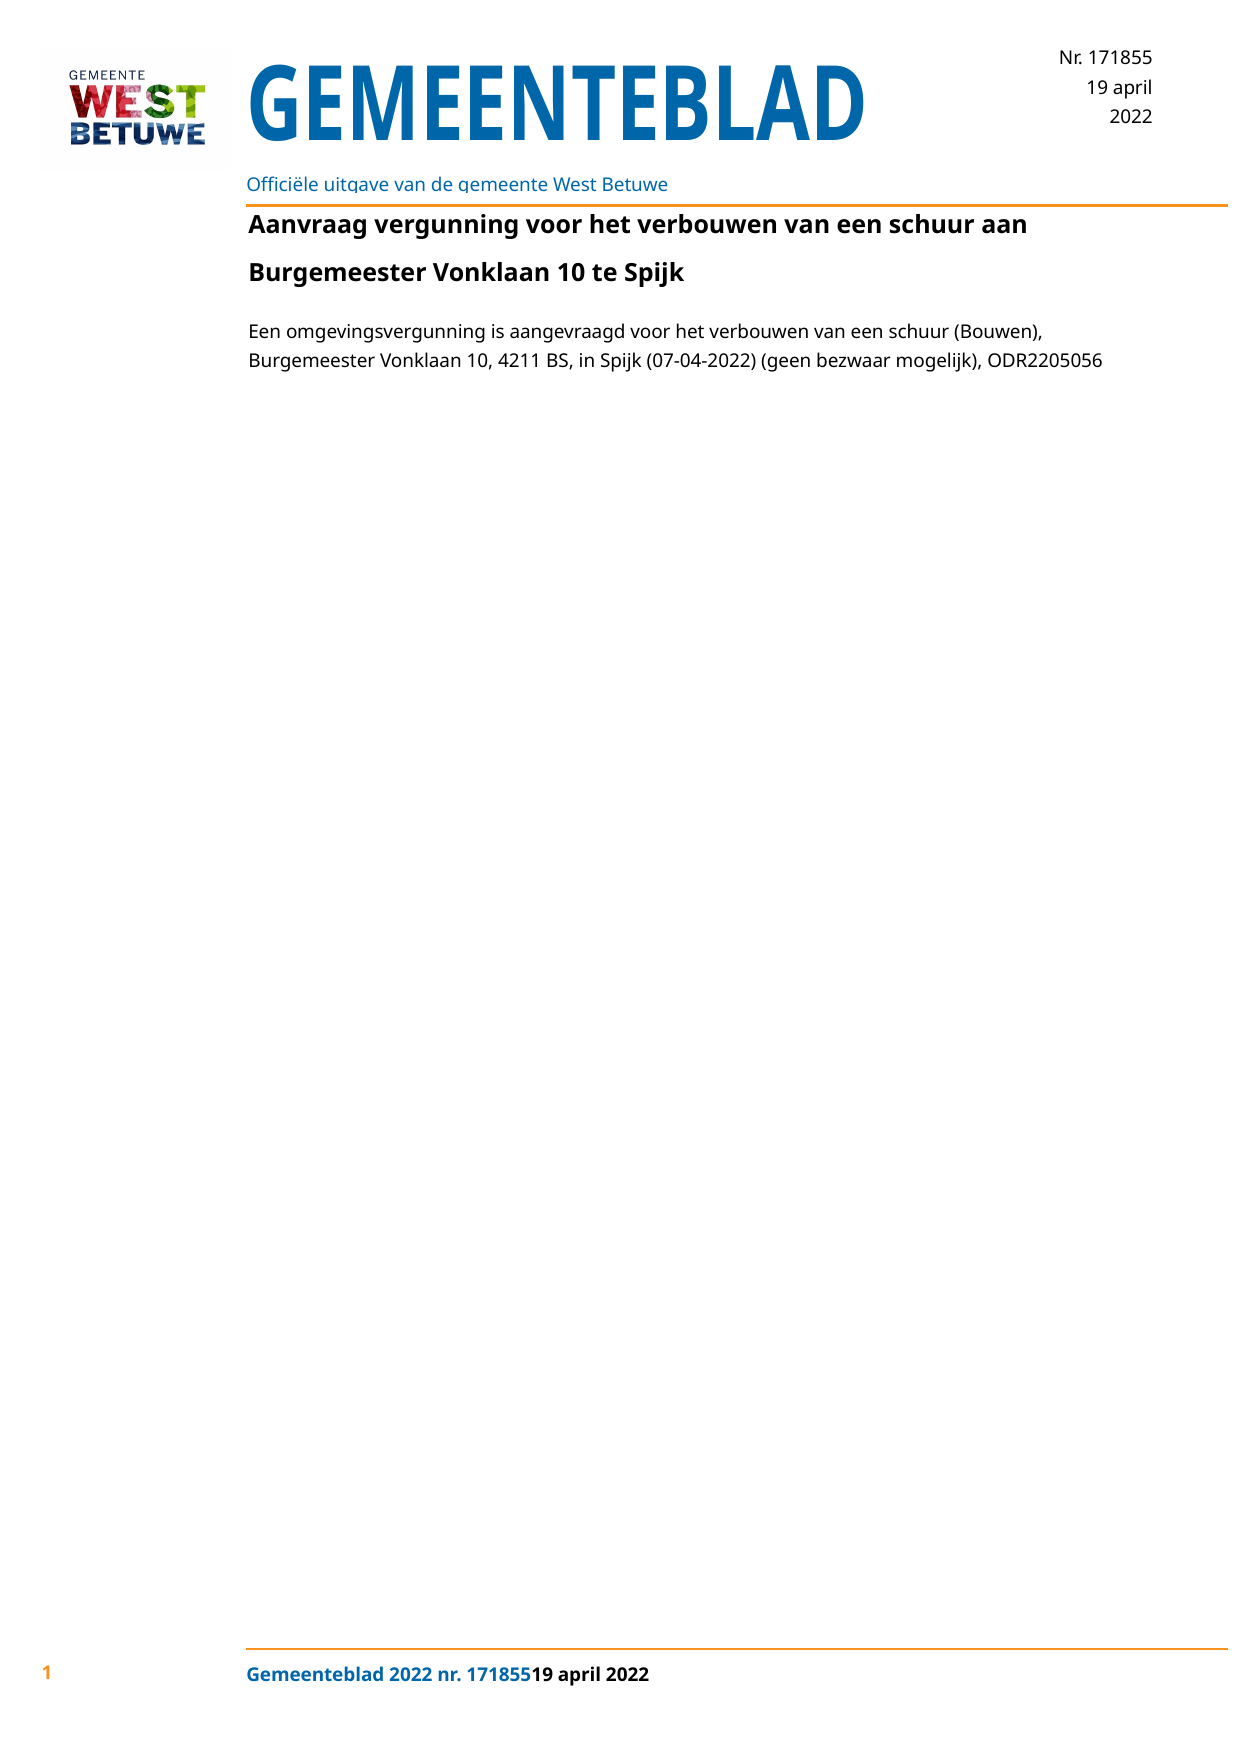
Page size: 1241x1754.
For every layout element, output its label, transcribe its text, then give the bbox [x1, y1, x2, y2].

text Aanvraag vergunning voor het verbouwen van een schuur aan Burgemeester Vonklaan 10 te Spijk [248, 207, 1152, 288]
picture [41, 47, 231, 172]
text Een omgevingsvergunning is aangevraagd voor het verbouwen van een schuur (Bouwen), Burgemeester Vonklaan 10, 4211 BS, in Spijk (07-04-2022) (geen bezwaar mogelijk), ODR2205056 [248, 318, 1152, 373]
